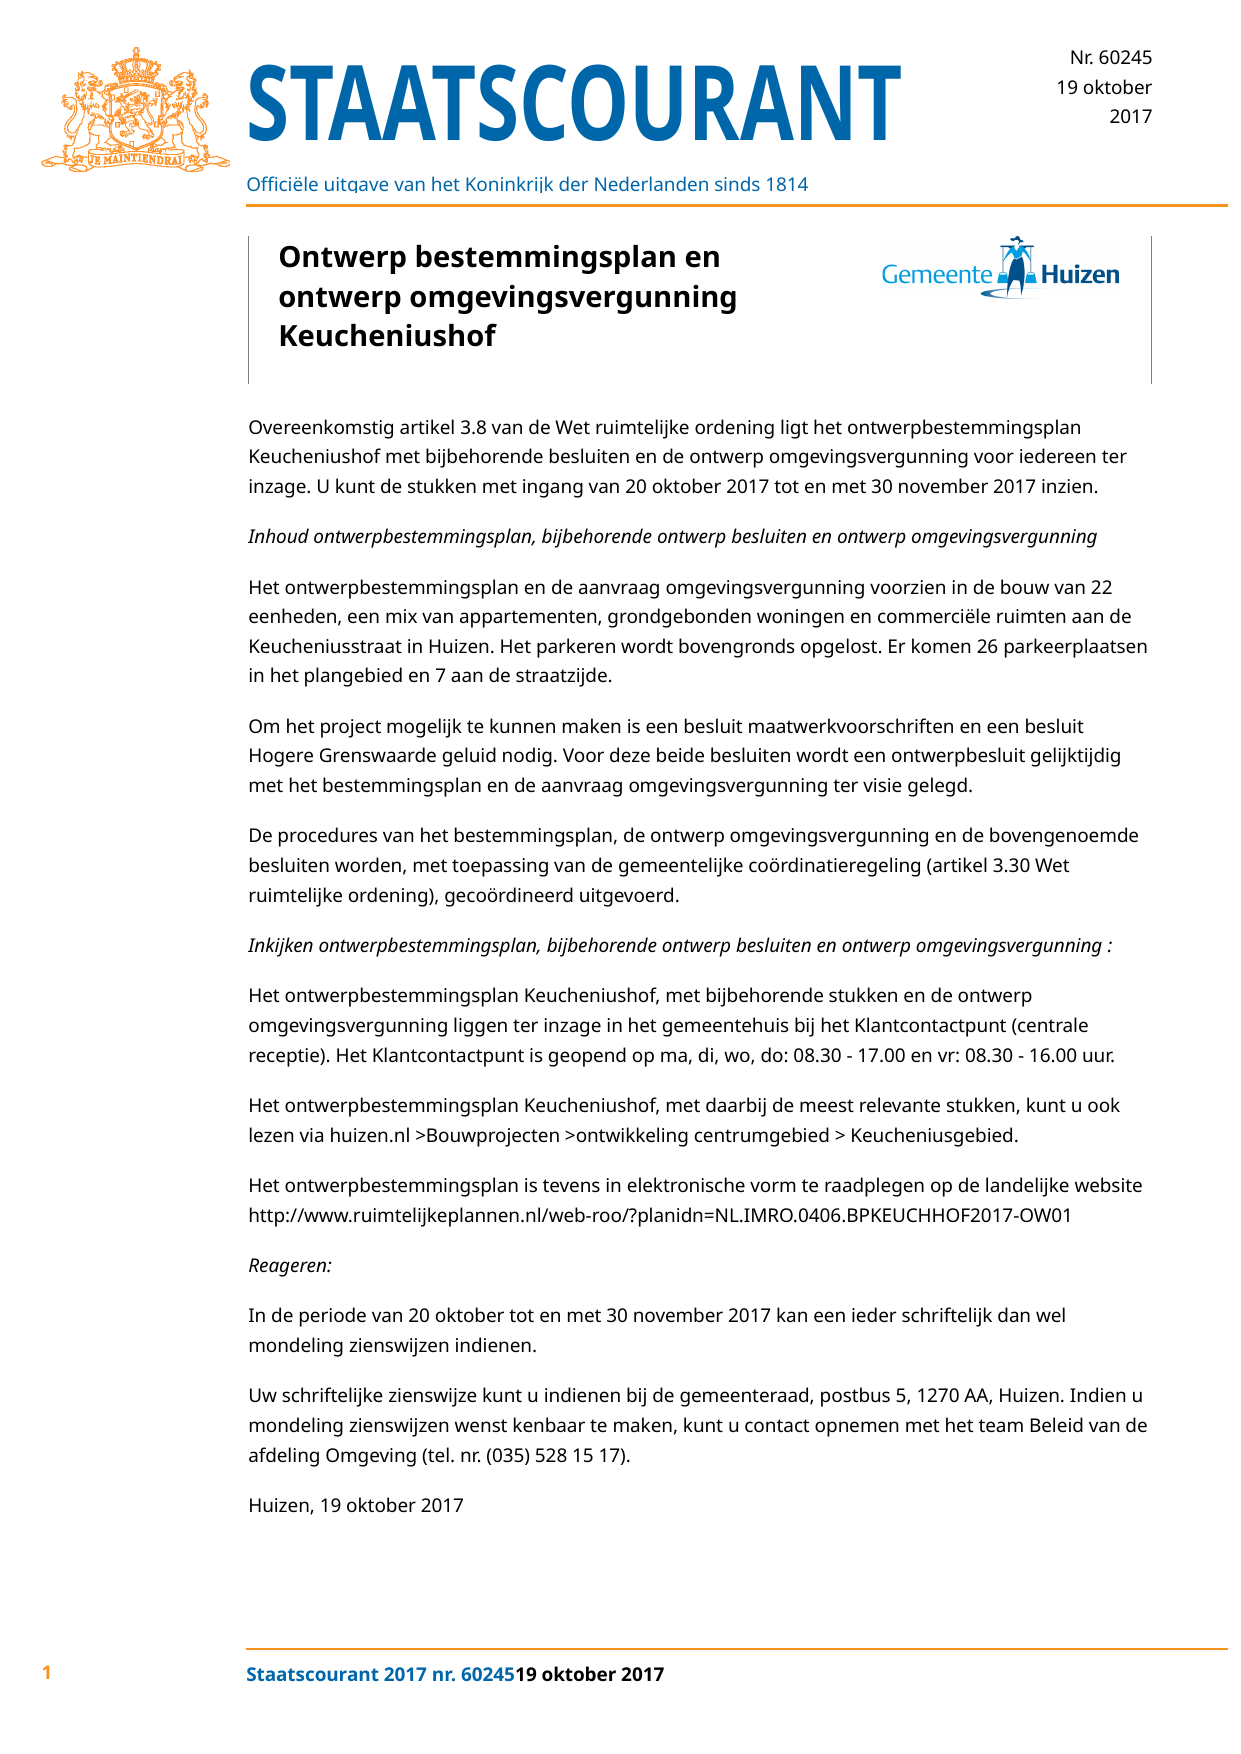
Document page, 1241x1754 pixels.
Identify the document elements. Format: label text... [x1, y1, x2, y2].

text Reageren: [248, 1252, 1152, 1278]
text Het ontwerpbestemmingsplan en de aanvraag omgevingsvergunning voorzien in de bouw van 22 eenheden, een mix van appartementen, grondgebonden woningen en commerciële ruimten aan de Keucheniusstraat in Huizen. Het parkeren wordt bovengronds opgelost. Er komen 26 parkeerplaatsen in het plangebied en 7 aan de straatzijde. [248, 574, 1152, 688]
text De procedures van het bestemmingsplan, de ontwerp omgevingsvergunning en de bovengenoemde besluiten worden, met toepassing van de gemeentelijke coördinatieregeling (artikel 3.30 Wet ruimtelijke ordening), gecoördineerd uitgevoerd. [248, 823, 1152, 908]
picture [41, 47, 231, 172]
table_header [850, 236, 1151, 384]
text Inhoud ontwerpbestemmingsplan, bijbehorende ontwerp besluiten en ontwerp omgevingsvergunning [248, 523, 1152, 549]
text Het ontwerpbestemmingsplan is tevens in elektronische vorm te raadplegen op de landelijke website http://www.ruimtelijkeplannen.nl/web-roo/?planidn=NL.IMRO.0406.BPKEUCHHOF2017-OW01 [248, 1172, 1152, 1228]
text Om het project mogelijk te kunnen maken is een besluit maatwerkvoorschriften en een besluit Hogere Grenswaarde geluid nodig. Voor deze beide besluiten wordt een ontwerpbesluit gelijktijdig met het bestemmingsplan en de aanvraag omgevingsvergunning ter visie gelegd. [248, 713, 1152, 798]
picture [882, 236, 1119, 299]
text In de periode van 20 oktober tot en met 30 november 2017 kan een ieder schriftelijk dan wel mondeling zienswijzen indienen. [248, 1303, 1152, 1358]
text Het ontwerpbestemmingsplan Keucheniushof, met bijbehorende stukken en de ontwerp omgevingsvergunning liggen ter inzage in het gemeentehuis bij het Klantcontactpunt (centrale receptie). Het Klantcontactpunt is geopend op ma, di, wo, do: 08.30 - 17.00 en vr: 08.30 - 16.00 uur. [248, 983, 1152, 1068]
table_header Ontwerp bestemmingsplan en ontwerp omgevingsvergunning Keucheniushof [249, 236, 850, 384]
text Inkijken ontwerpbestemmingsplan, bijbehorende ontwerp besluiten en ontwerp omgevingsvergunning : [248, 932, 1152, 958]
text Huizen, 19 oktober 2017 [248, 1492, 1152, 1518]
text Uw schriftelijke zienswijze kunt u indienen bij de gemeenteraad, postbus 5, 1270 AA, Huizen. Indien u mondeling zienswijzen wenst kenbaar te maken, kunt u contact opnemen met het team Beleid van de afdeling Omgeving (tel. nr. (035) 528 15 17). [248, 1383, 1152, 1468]
text Overeenkomstig artikel 3.8 van de Wet ruimtelijke ordening ligt het ontwerpbestemmingsplan Keucheniushof met bijbehorende besluiten en de ontwerp omgevingsvergunning voor iedereen ter inzage. U kunt de stukken met ingang van 20 oktober 2017 tot en met 30 november 2017 inzien. [248, 414, 1152, 499]
text Het ontwerpbestemmingsplan Keucheniushof, met daarbij de meest relevante stukken, kunt u ook lezen via huizen.nl >Bouwprojecten >ontwikkeling centrumgebied > Keucheniusgebied. [248, 1092, 1152, 1148]
